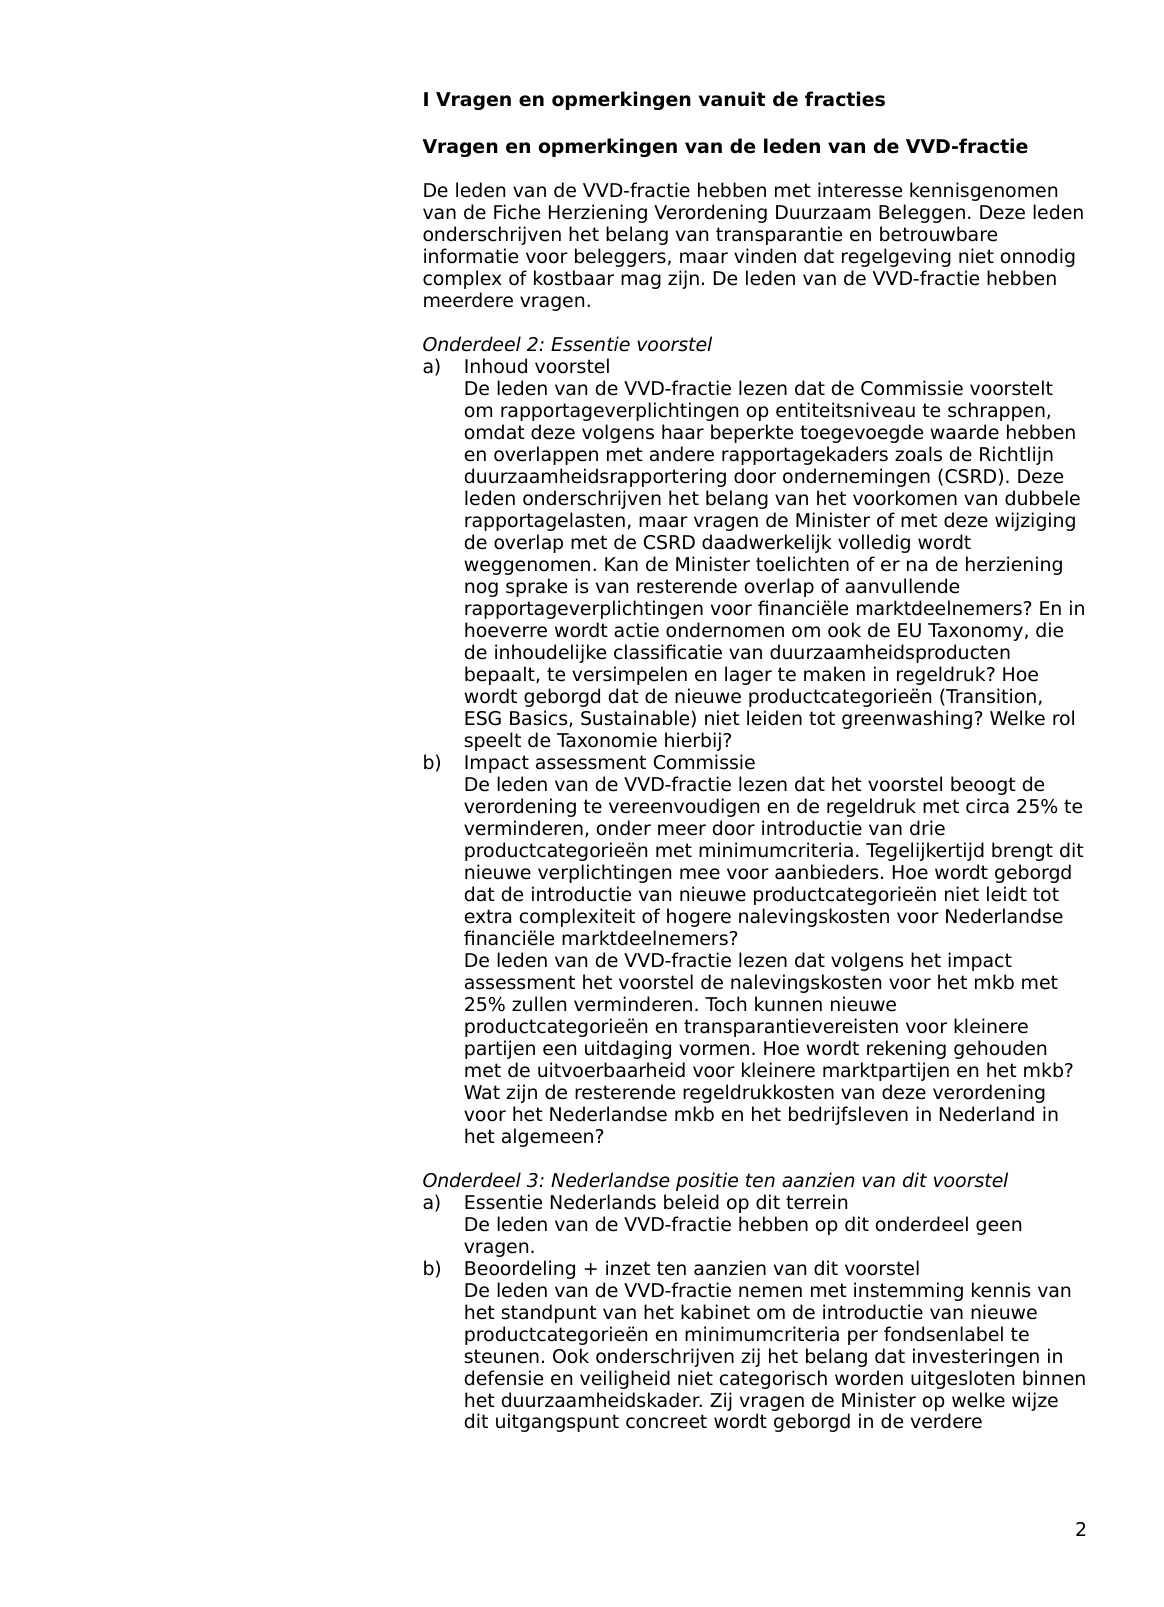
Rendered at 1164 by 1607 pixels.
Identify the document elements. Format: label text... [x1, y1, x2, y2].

text a) Inhoud voorstel [422, 356, 1087, 378]
text b) Beoordeling + inzet ten aanzien van dit voorstel [422, 1258, 1087, 1279]
text De leden van de VVD-fractie lezen dat de Commissie voorstelt om rapportageverplichtingen op entiteitsniveau te schrappen, omdat deze volgens haar beperkte toegevoegde waarde hebben en overlappen met andere rapportagekaders zoals de Richtlijn duurzaamheidsrapportering door ondernemingen (CSRD). Deze leden onderschrijven het belang van het voorkomen van dubbele rapportagelasten, maar vragen de Minister of met deze wijziging de overlap met de CSRD daadwerkelijk volledig wordt weggenomen. Kan de Minister toelichten of er na de herziening nog sprake is van resterende overlap of aanvullende rapportageverplichtingen voor financiële marktdeelnemers? En in hoeverre wordt actie ondernomen om ook de EU Taxonomy, die de inhoudelijke classificatie van duurzaamheidsproducten bepaalt, te versimpelen en lager te maken in regeldruk? Hoe wordt geborgd dat de nieuwe productcategorieën (Transition, ESG Basics, Sustainable) niet leiden tot greenwashing? Welke rol speelt de Taxonomie hierbij? [464, 378, 1087, 752]
text a) Essentie Nederlands beleid op dit terrein [422, 1192, 1087, 1214]
subtitle Vragen en opmerkingen van de leden van de VVD-fractie [422, 136, 1087, 158]
text De leden van de VVD-fractie hebben met interesse kennisgenomen van de Fiche Herziening Verordening Duurzaam Beleggen. Deze leden onderschrijven het belang van transparantie en betrouwbare informatie voor beleggers, maar vinden dat regelgeving niet onnodig complex of kostbaar mag zijn. De leden van de VVD-fractie hebben meerdere vragen. [422, 180, 1087, 312]
subtitle Onderdeel 2: Essentie voorstel [422, 334, 1087, 356]
subtitle Onderdeel 3: Nederlandse positie ten aanzien van dit voorstel [422, 1170, 1087, 1192]
text De leden van de VVD-fractie hebben op dit onderdeel geen vragen. [464, 1214, 1087, 1258]
text De leden van de VVD-fractie nemen met instemming kennis van het standpunt van het kabinet om de introductie van nieuwe productcategorieën en minimumcriteria per fondsenlabel te steunen. Ook onderschrijven zij het belang dat investeringen in defensie en veiligheid niet categorisch worden uitgesloten binnen het duurzaamheidskader. Zij vragen de Minister op welke wijze dit uitgangspunt concreet wordt geborgd in de verdere [464, 1279, 1087, 1433]
text De leden van de VVD-fractie lezen dat volgens het impact assessment het voorstel de nalevingskosten voor het mkb met 25% zullen verminderen. Toch kunnen nieuwe productcategorieën en transparantievereisten voor kleinere partijen een uitdaging vormen. Hoe wordt rekening gehouden met de uitvoerbaarheid voor kleinere marktpartijen en het mkb? Wat zijn de resterende regeldrukkosten van deze verordening voor het Nederlandse mkb en het bedrijfsleven in Nederland in het algemeen? [464, 950, 1087, 1147]
text b) Impact assessment Commissie [422, 752, 1087, 774]
subtitle I Vragen en opmerkingen vanuit de fracties [422, 89, 1087, 111]
text De leden van de VVD-fractie lezen dat het voorstel beoogt de verordening te vereenvoudigen en de regeldruk met circa 25% te verminderen, onder meer door introductie van drie productcategorieën met minimumcriteria. Tegelijkertijd brengt dit nieuwe verplichtingen mee voor aanbieders. Hoe wordt geborgd dat de introductie van nieuwe productcategorieën niet leidt tot extra complexiteit of hogere nalevingskosten voor Nederlandse financiële marktdeelnemers? [464, 774, 1087, 950]
